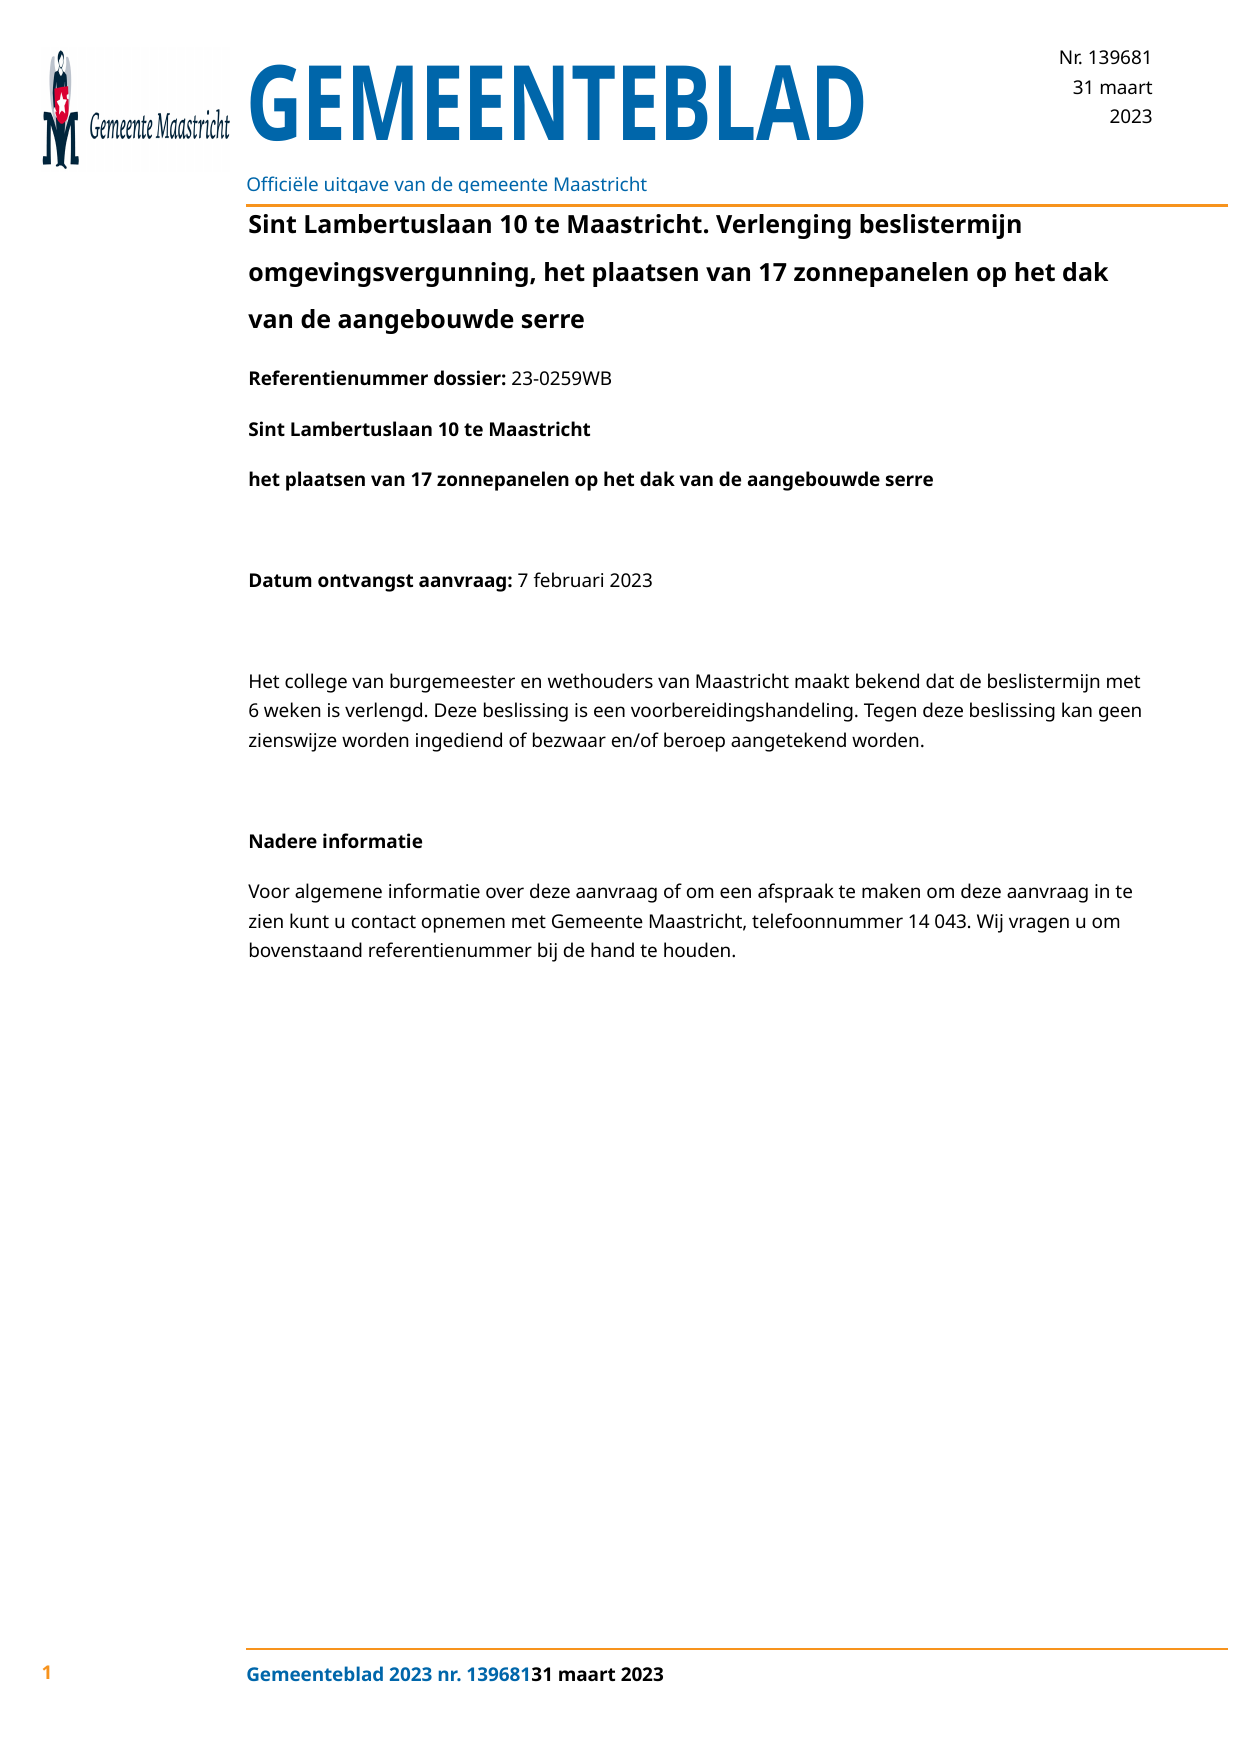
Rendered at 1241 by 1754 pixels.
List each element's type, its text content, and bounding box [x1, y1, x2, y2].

text Referentienummer dossier: 23-0259WB [248, 366, 1152, 391]
text Datum ontvangst aanvraag: 7 februari 2023 [248, 567, 1152, 593]
text Het college van burgemeester en wethouders van Maastricht maakt bekend dat de beslistermijn met 6 weken is verlengd. Deze beslissing is een voorbereidingshandeling. Tegen deze beslissing kan geen zienswijze worden ingediend of bezwaar en/of beroep aangetekend worden. [248, 668, 1152, 753]
text Nadere informatie [248, 828, 1152, 854]
text Sint Lambertuslaan 10 te Maastricht [248, 416, 1152, 442]
text het plaatsen van 17 zonnepanelen op het dak van de aangebouwde serre [248, 466, 1152, 492]
text Voor algemene informatie over deze aanvraag of om een afspraak te maken om deze aanvraag in te zien kunt u contact opnemen met Gemeente Maastricht, telefoonnummer 14 043. Wij vragen u om bovenstaand referentienummer bij de hand te houden. [248, 878, 1152, 963]
picture [41, 47, 231, 172]
text Sint Lambertuslaan 10 te Maastricht. Verlenging beslistermijn omgevingsvergunning, het plaatsen van 17 zonnepanelen op het dak van de aangebouwde serre [248, 207, 1152, 336]
